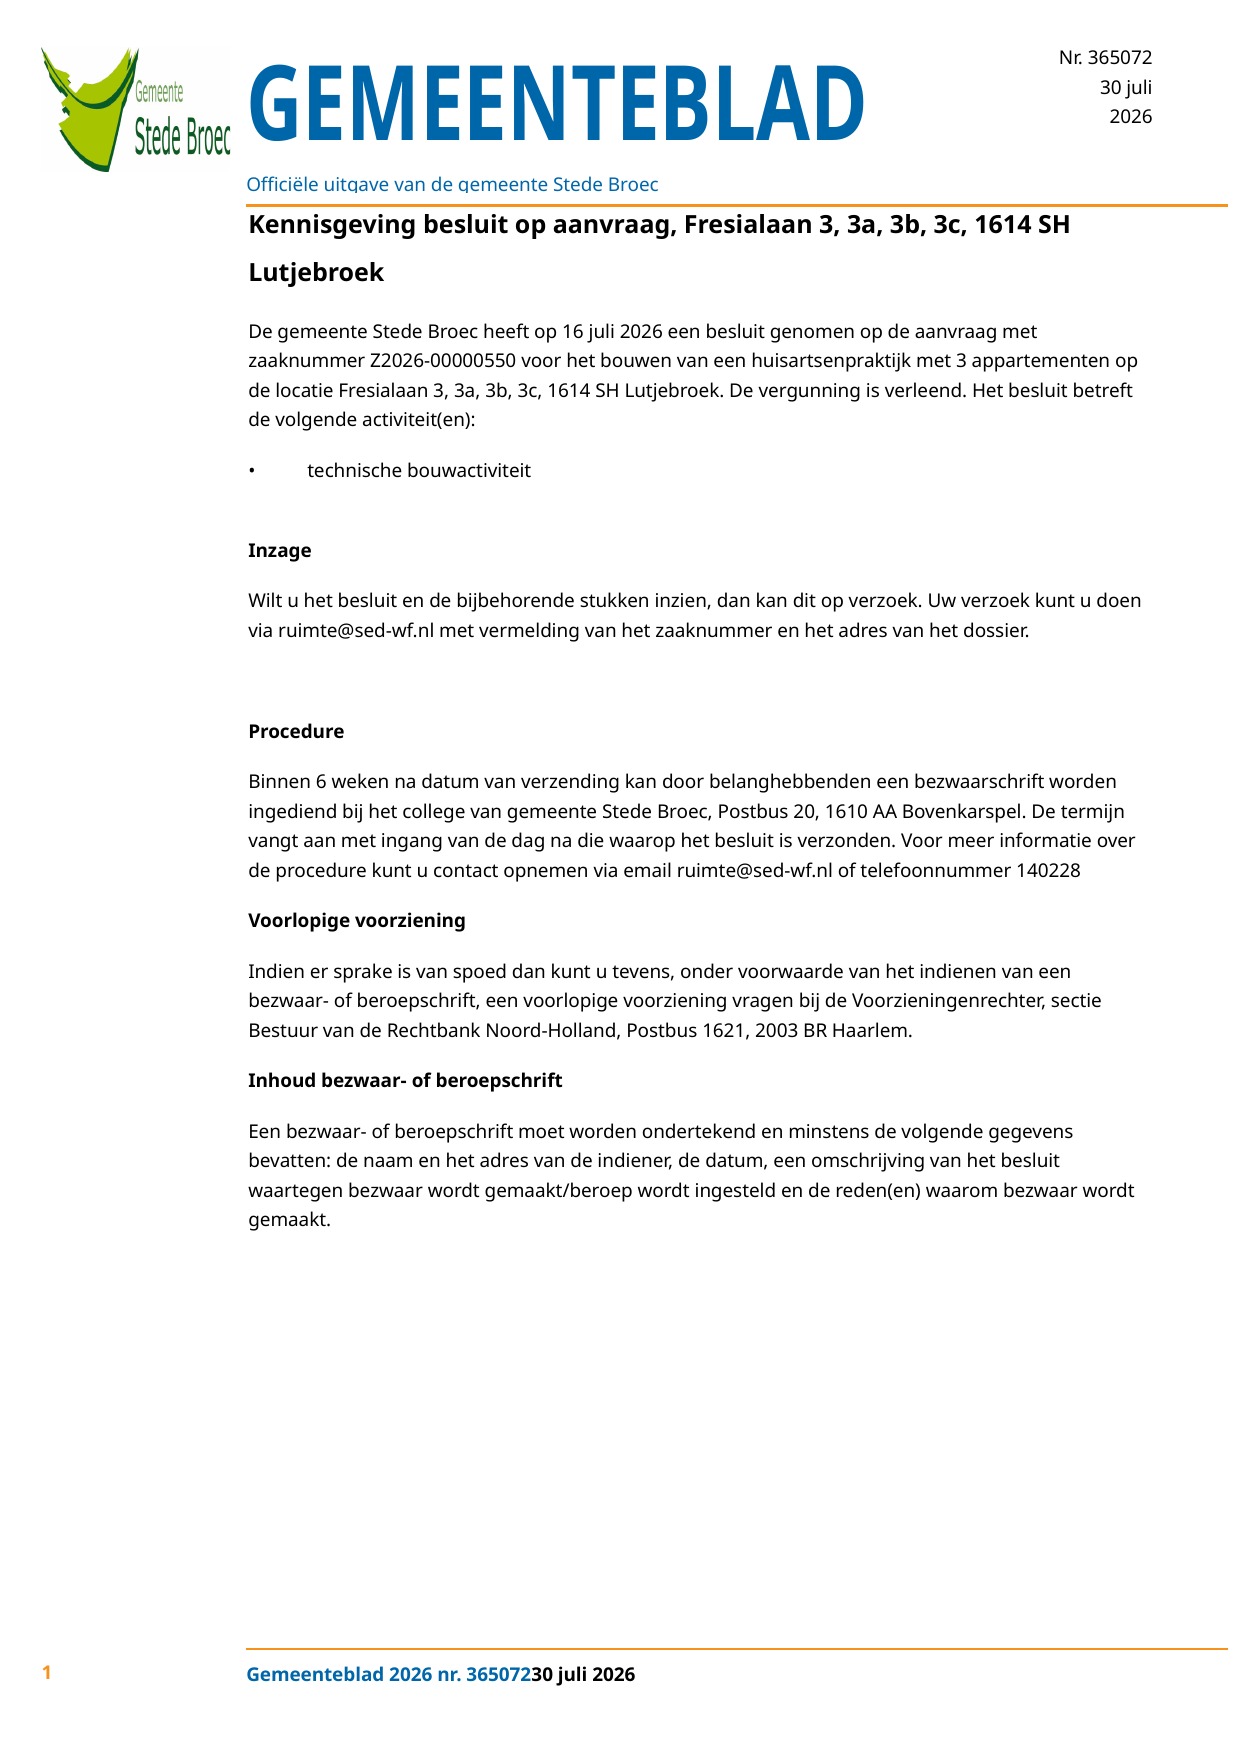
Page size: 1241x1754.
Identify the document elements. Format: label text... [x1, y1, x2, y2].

text Indien er sprake is van spoed dan kunt u tevens, onder voorwaarde van het indienen van een bezwaar- of beroepschrift, een voorlopige voorziening vragen bij de Voorzieningenrechter, sectie Bestuur van de Rechtbank Noord-Holland, Postbus 1621, 2003 BR Haarlem. [248, 958, 1152, 1043]
list technische bouwactiviteit [248, 457, 1152, 483]
text Een bezwaar- of beroepschrift moet worden ondertekend en minstens de volgende gegevens bevatten: de naam en het adres van de indiener, de datum, een omschrijving van het besluit waartegen bezwaar wordt gemaakt/beroep wordt ingesteld en de reden(en) waarom bezwaar wordt gemaakt. [248, 1118, 1152, 1232]
text Inzage [248, 537, 1152, 563]
text De gemeente Stede Broec heeft op 16 juli 2026 een besluit genomen op de aanvraag met zaaknummer Z2026-00000550 voor het bouwen van een huisartsenpraktijk met 3 appartementen op de locatie Fresialaan 3, 3a, 3b, 3c, 1614 SH Lutjebroek. De vergunning is verleend. Het besluit betreft de volgende activiteit(en): [248, 318, 1152, 432]
text Inhoud bezwaar- of beroepschrift [248, 1067, 1152, 1093]
text Wilt u het besluit en de bijbehorende stukken inzien, dan kan dit op verzoek. Uw verzoek kunt u doen via ruimte@sed-wf.nl met vermelding van het zaaknummer en het adres van het dossier. [248, 587, 1152, 643]
text Binnen 6 weken na datum van verzending kan door belanghebbenden een bezwaarschrift worden ingediend bij het college van gemeente Stede Broec, Postbus 20, 1610 AA Bovenkarspel. De termijn vangt aan met ingang van de dag na die waarop het besluit is verzonden. Voor meer informatie over de procedure kunt u contact opnemen via email ruimte@sed-wf.nl of telefoonnummer 140228 [248, 768, 1152, 883]
picture [41, 47, 231, 172]
text Voorlopige voorziening [248, 907, 1152, 933]
text Kennisgeving besluit op aanvraag, Fresialaan 3, 3a, 3b, 3c, 1614 SH Lutjebroek [248, 207, 1152, 288]
text Procedure [248, 718, 1152, 744]
